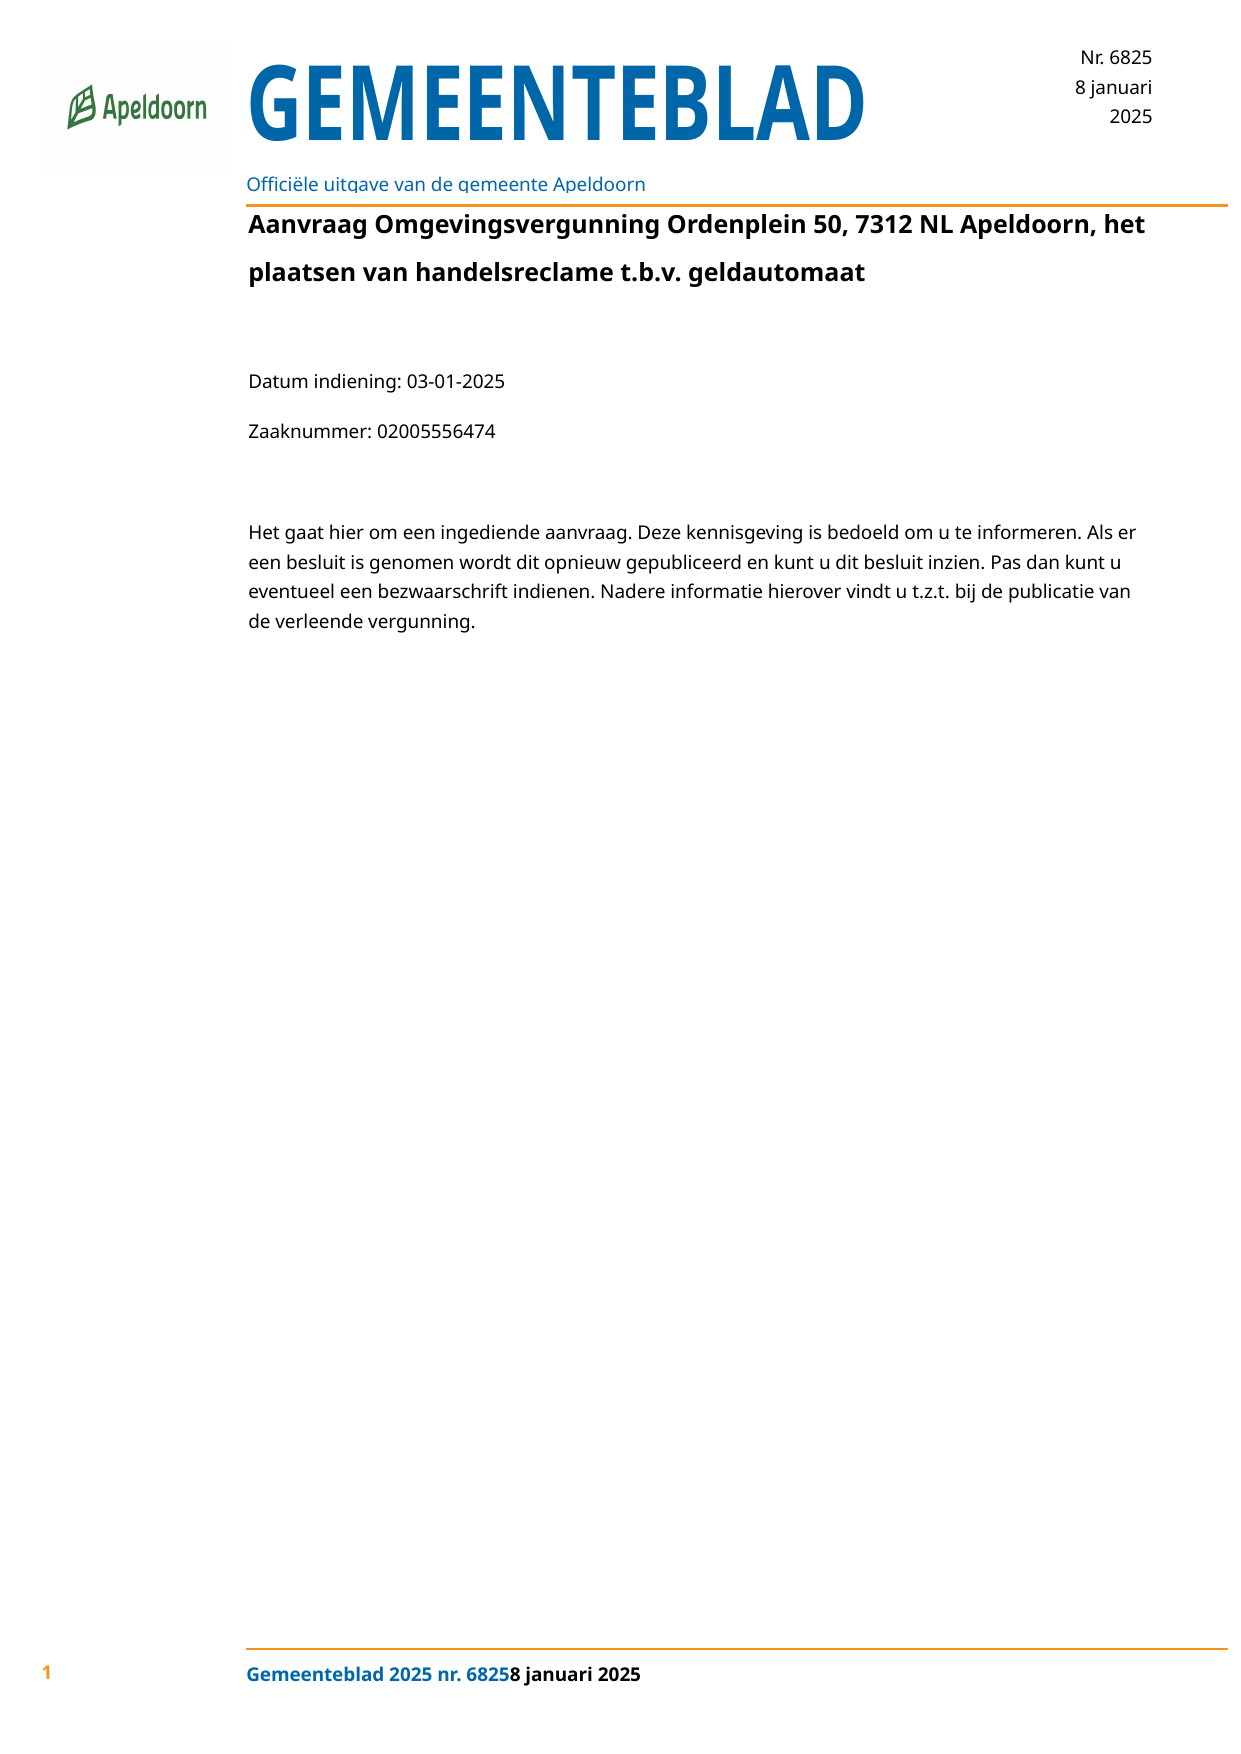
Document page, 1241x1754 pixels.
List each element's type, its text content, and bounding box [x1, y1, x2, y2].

text Het gaat hier om een ingediende aanvraag. Deze kennisgeving is bedoeld om u te informeren. Als er een besluit is genomen wordt dit opnieuw gepubliceerd en kunt u dit besluit inzien. Pas dan kunt u eventueel een bezwaarschrift indienen. Nadere informatie hierover vindt u t.z.t. bij de publicatie van de verleende vergunning. [248, 519, 1152, 634]
picture [41, 47, 231, 172]
text Datum indiening: 03-01-2025 [248, 368, 1152, 394]
text Aanvraag Omgevingsvergunning Ordenplein 50, 7312 NL Apeldoorn, het plaatsen van handelsreclame t.b.v. geldautomaat [248, 207, 1152, 288]
text Zaaknummer: 02005556474 [248, 419, 1152, 444]
